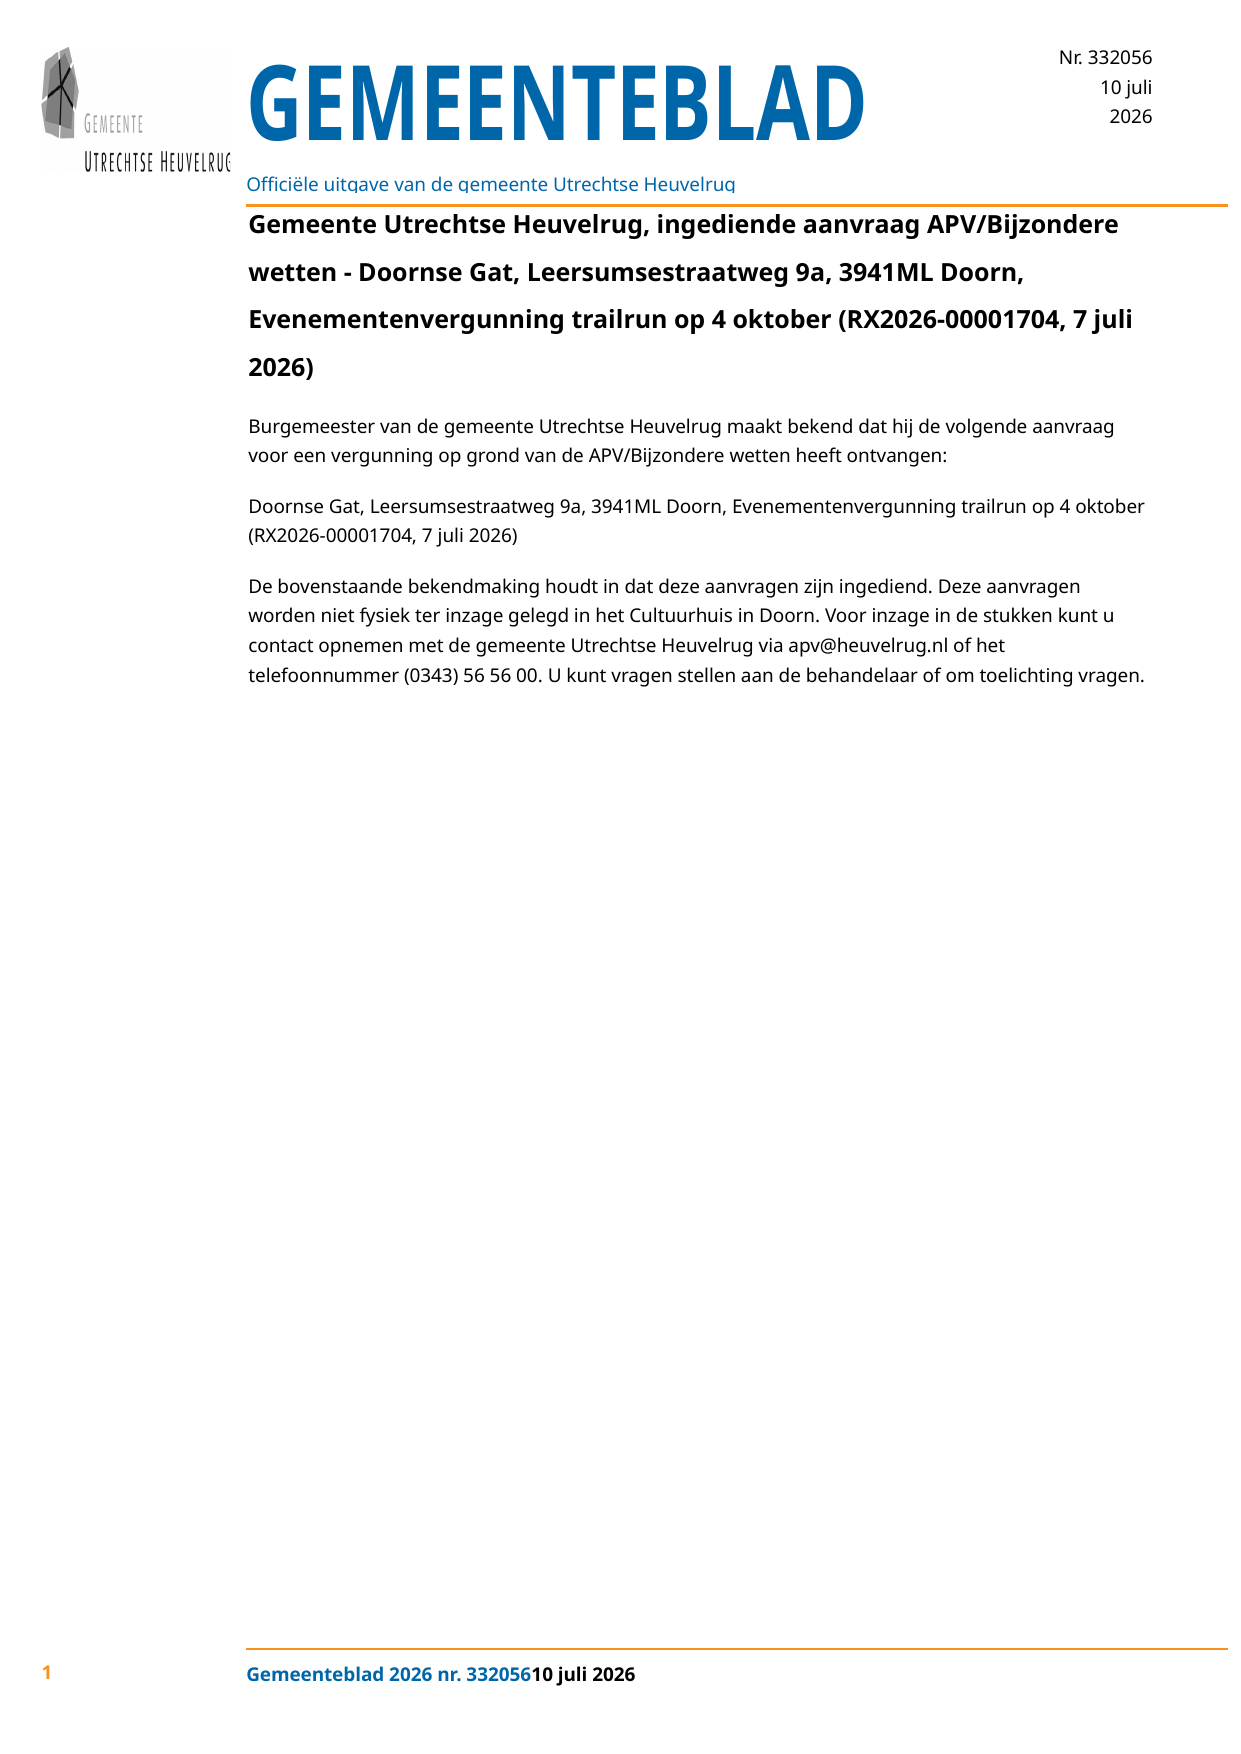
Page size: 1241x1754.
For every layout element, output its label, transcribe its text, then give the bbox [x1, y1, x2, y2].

picture [41, 47, 231, 172]
text Doornse Gat, Leersumsestraatweg 9a, 3941ML Doorn, Evenementenvergunning trailrun op 4 oktober (RX2026-00001704, 7 juli 2026) [248, 493, 1152, 548]
text De bovenstaande bekendmaking houdt in dat deze aanvragen zijn ingediend. Deze aanvragen worden niet fysiek ter inzage gelegd in het Cultuurhuis in Doorn. Voor inzage in de stukken kunt u contact opnemen met de gemeente Utrechtse Heuvelrug via apv@heuvelrug.nl of het telefoonnummer (0343) 56 56 00. U kunt vragen stellen aan de behandelaar of om toelichting vragen. [248, 573, 1152, 688]
text Gemeente Utrechtse Heuvelrug, ingediende aanvraag APV/Bijzondere wetten - Doornse Gat, Leersumsestraatweg 9a, 3941ML Doorn, Evenementenvergunning trailrun op 4 oktober (RX2026-00001704, 7 juli 2026) [248, 207, 1152, 384]
text Burgemeester van de gemeente Utrechtse Heuvelrug maakt bekend dat hij de volgende aanvraag voor een vergunning op grond van de APV/Bijzondere wetten heeft ontvangen: [248, 413, 1152, 468]
